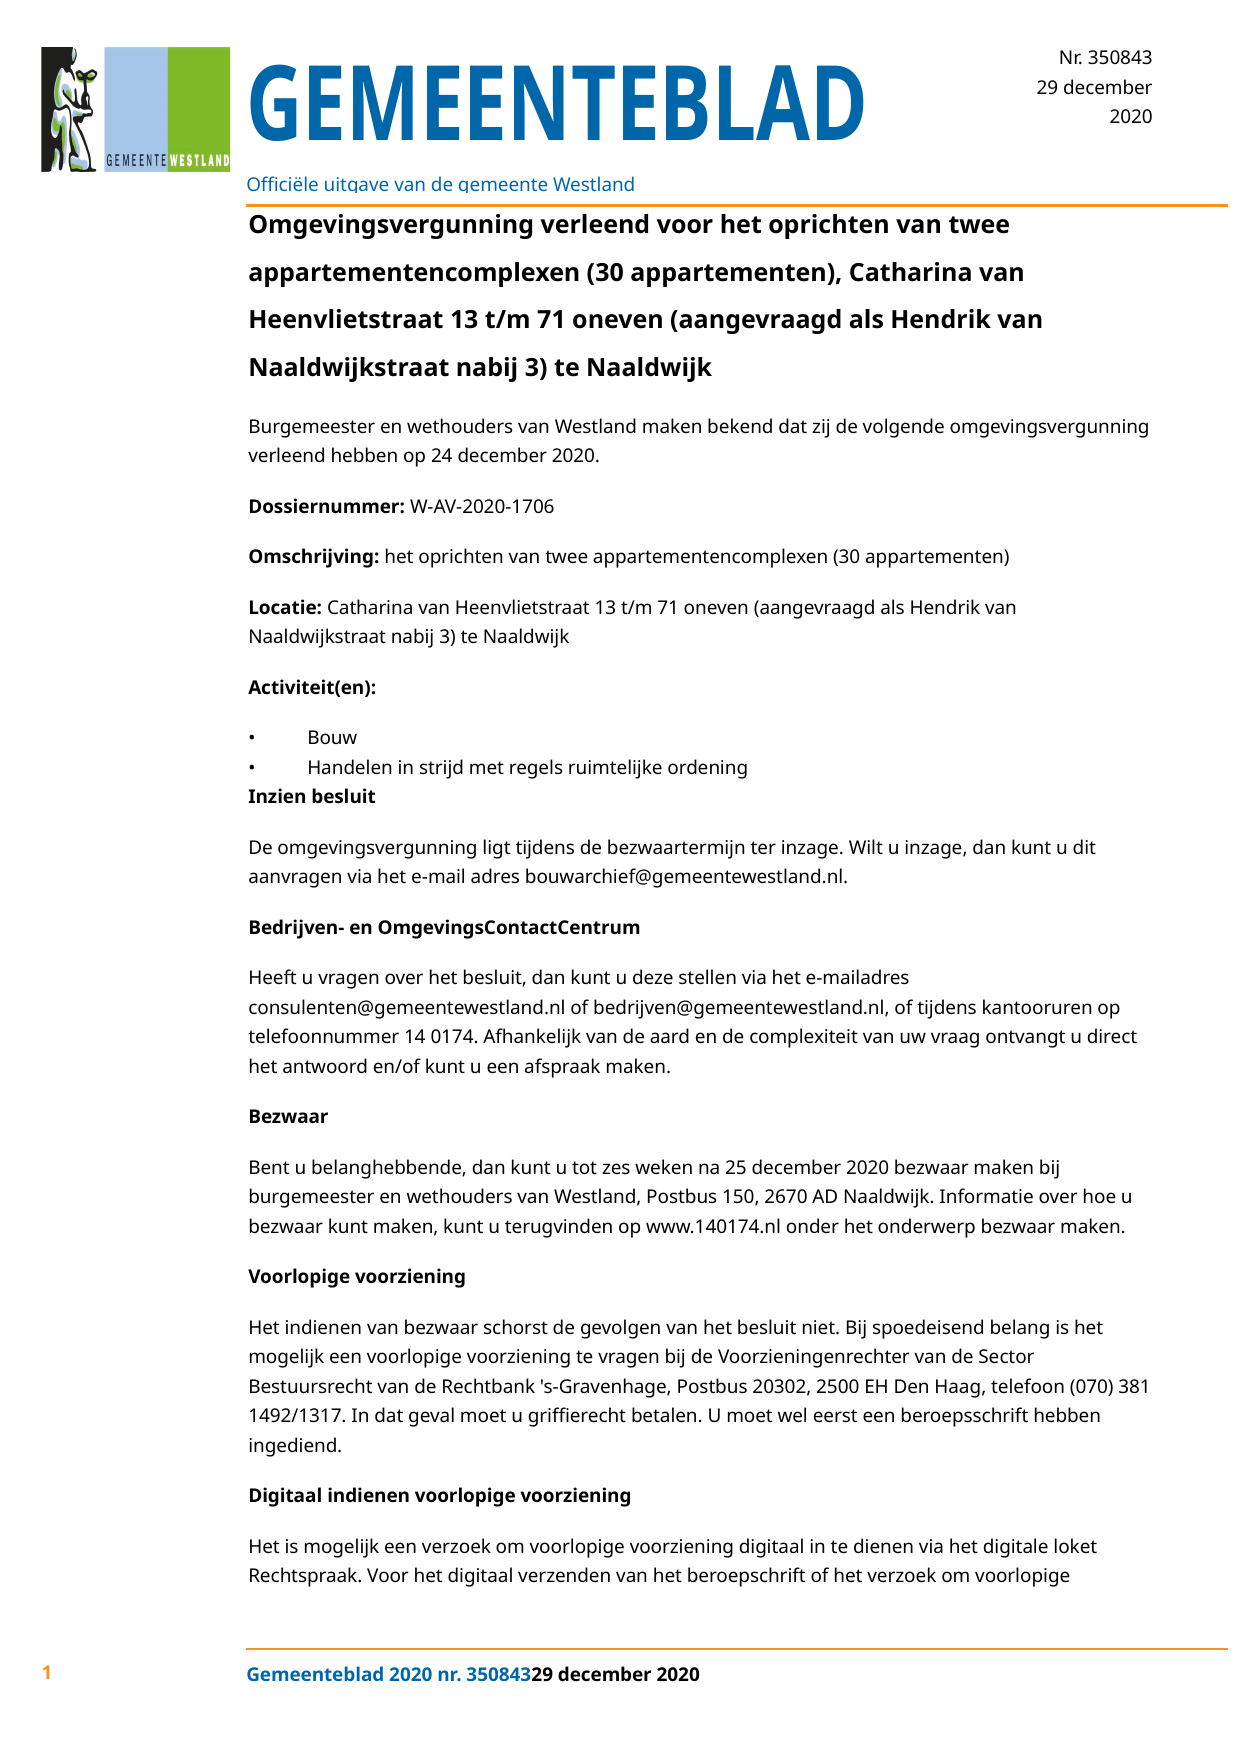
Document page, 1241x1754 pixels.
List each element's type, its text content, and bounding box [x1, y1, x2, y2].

picture [41, 47, 231, 172]
text Omschrijving: het oprichten van twee appartementencomplexen (30 appartementen) [248, 543, 1152, 569]
text Het indienen van bezwaar schorst de gevolgen van het besluit niet. Bij spoedeisend belang is het mogelijk een voorlopige voorziening te vragen bij de Voorzieningenrechter van de Sector Bestuursrecht van de Rechtbank 's-Gravenhage, Postbus 20302, 2500 EH Den Haag, telefoon (070) 381 1492/1317. In dat geval moet u griffierecht betalen. U moet wel eerst een beroepsschrift hebben ingediend. [248, 1314, 1152, 1458]
text Burgemeester en wethouders van Westland maken bekend dat zij de volgende omgevingsvergunning verleend hebben op 24 december 2020. [248, 413, 1152, 468]
text Bent u belanghebbende, dan kunt u tot zes weken na 25 december 2020 bezwaar maken bij burgemeester en wethouders van Westland, Postbus 150, 2670 AD Naaldwijk. Informatie over hoe u bezwaar kunt maken, kunt u terugvinden op www.140174.nl onder het onderwerp bezwaar maken. [248, 1154, 1152, 1239]
text Inzien besluit [248, 783, 1152, 809]
text Locatie: Catharina van Heenvlietstraat 13 t/m 71 oneven (aangevraagd als Hendrik van Naaldwijkstraat nabij 3) te Naaldwijk [248, 594, 1152, 649]
text Heeft u vragen over het besluit, dan kunt u deze stellen via het e-mailadres consulenten@gemeentewestland.nl of bedrijven@gemeentewestland.nl, of tijdens kantooruren op telefoonnummer 14 0174. Afhankelijk van de aard en de complexiteit van uw vraag ontvangt u direct het antwoord en/of kunt u een afspraak maken. [248, 964, 1152, 1079]
list Handelen in strijd met regels ruimtelijke ordening [248, 754, 1152, 780]
text Bedrijven- en OmgevingsContactCentrum [248, 914, 1152, 940]
text Bezwaar [248, 1103, 1152, 1129]
list Bouw [248, 724, 1152, 750]
text Activiteit(en): [248, 674, 1152, 700]
text Voorlopige voorziening [248, 1263, 1152, 1289]
text Het is mogelijk een verzoek om voorlopige voorziening digitaal in te dienen via het digitale loket Rechtspraak. Voor het digitaal verzenden van het beroepschrift of het verzoek om voorlopige [248, 1533, 1152, 1588]
text De omgevingsvergunning ligt tijdens de bezwaartermijn ter inzage. Wilt u inzage, dan kunt u dit aanvragen via het e-mail adres bouwarchief@gemeentewestland.nl. [248, 834, 1152, 889]
text Omgevingsvergunning verleend voor het oprichten van twee appartementencomplexen (30 appartementen), Catharina van Heenvlietstraat 13 t/m 71 oneven (aangevraagd als Hendrik van Naaldwijkstraat nabij 3) te Naaldwijk [248, 207, 1152, 384]
text Dossiernummer: W-AV-2020-1706 [248, 493, 1152, 519]
text Digitaal indienen voorlopige voorziening [248, 1483, 1152, 1508]
